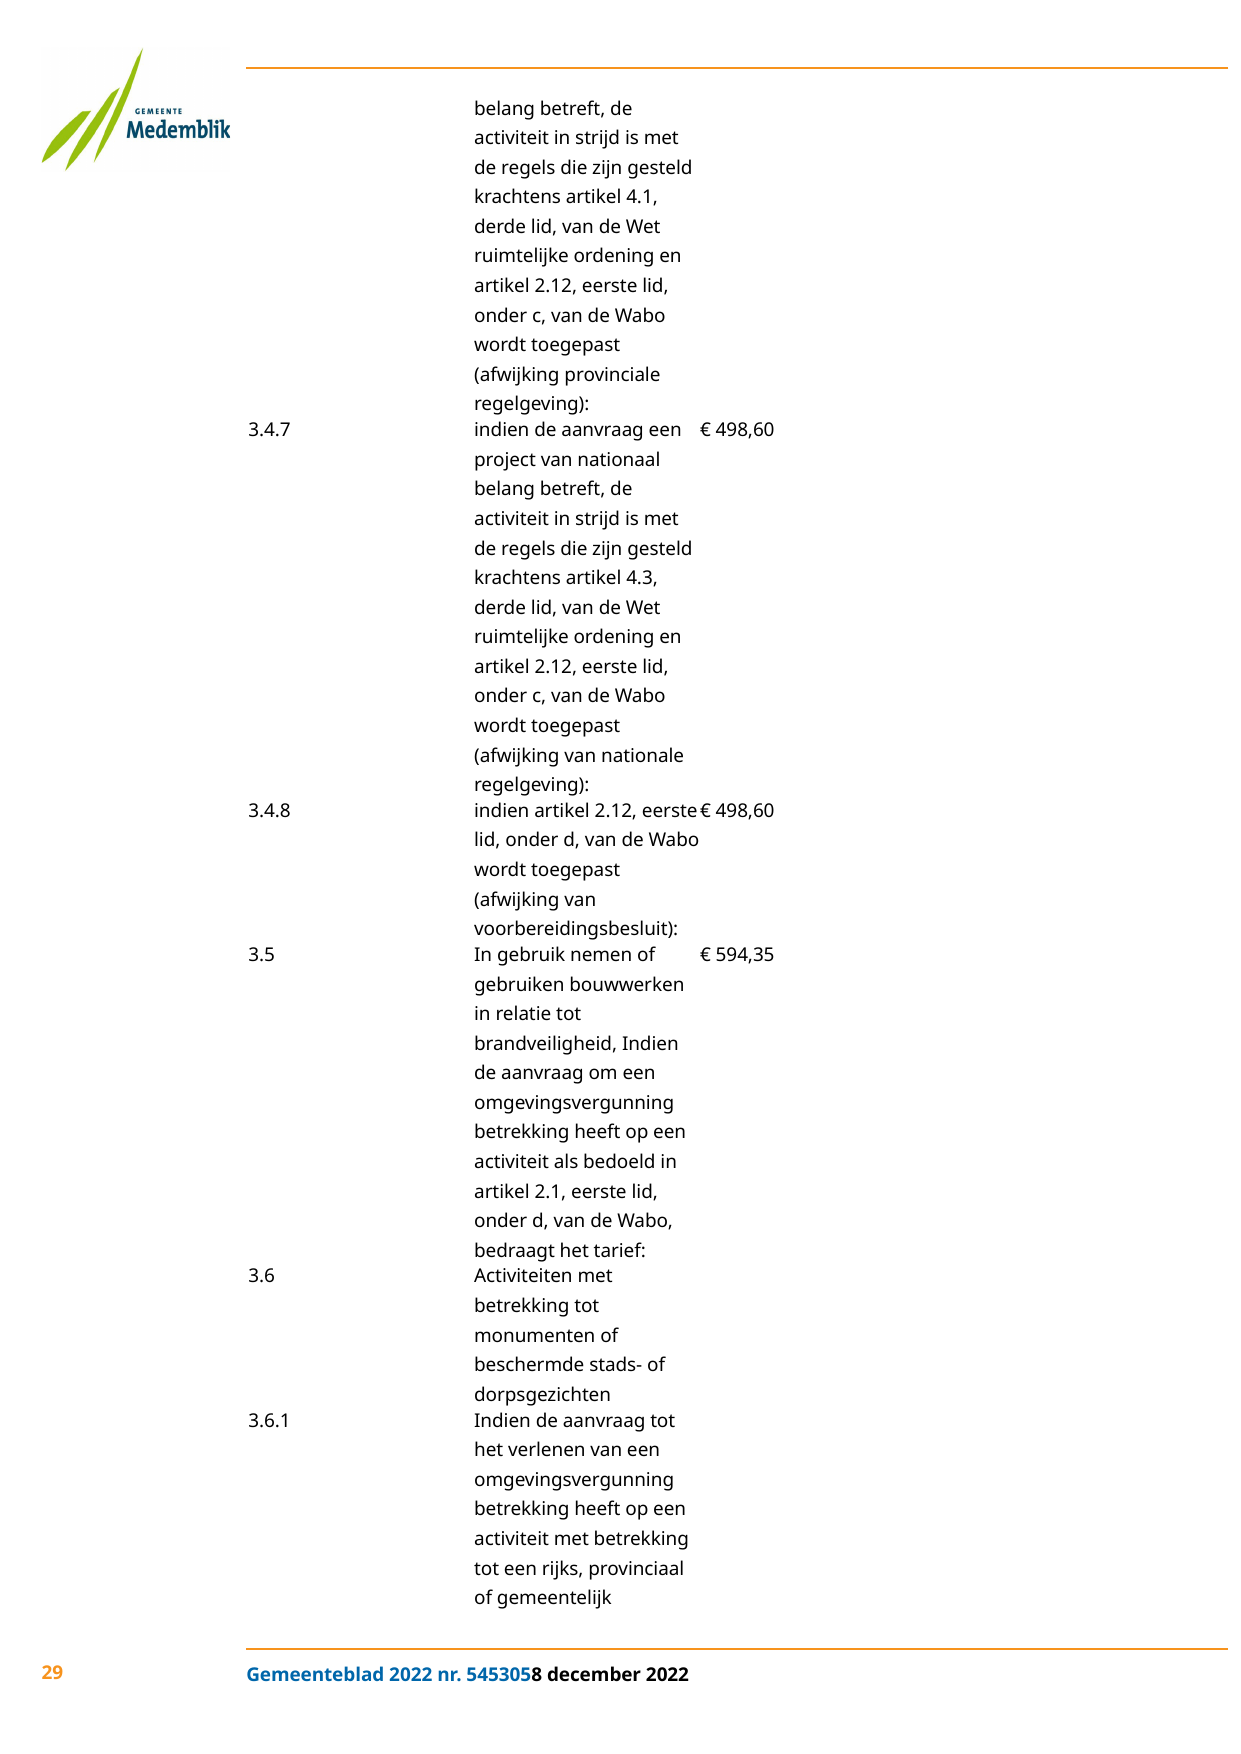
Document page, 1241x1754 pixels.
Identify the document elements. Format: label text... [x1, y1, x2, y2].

table_cell [926, 941, 1152, 1263]
table_cell 3.6.1 [248, 1407, 474, 1610]
table_cell [700, 1407, 926, 1610]
table_cell [700, 1263, 926, 1407]
table_cell € 498,60 [700, 797, 926, 941]
table_cell belang betreft, de activiteit in strijd is met de regels die zijn gesteld krachtens artikel 4.1, derde lid, van de Wet ruimtelijke ordening en artikel 2.12, eerste lid, onder c, van de Wabo wordt toegepast (afwijking provinciale regelgeving): [474, 95, 700, 416]
table_cell [926, 797, 1152, 941]
picture [41, 47, 231, 172]
table_cell Activiteiten met betrekking tot monumenten of beschermde stads- of dorpsgezichten [474, 1263, 700, 1407]
table_cell [926, 1407, 1152, 1610]
table_cell In gebruik nemen of gebruiken bouwwerken in relatie tot brandveiligheid, Indien de aanvraag om een omgevingsvergunning betrekking heeft op een activiteit als bedoeld in artikel 2.1, eerste lid, onder d, van de Wabo, bedraagt het tarief: [474, 941, 700, 1263]
table_cell 3.6 [248, 1263, 474, 1407]
table_cell 3.4.7 [248, 416, 474, 797]
table_cell 3.5 [248, 941, 474, 1263]
table_cell € 594,35 [700, 941, 926, 1263]
table_cell [926, 416, 1152, 797]
table_cell indien de aanvraag een project van nationaal belang betreft, de activiteit in strijd is met de regels die zijn gesteld krachtens artikel 4.3, derde lid, van de Wet ruimtelijke ordening en artikel 2.12, eerste lid, onder c, van de Wabo wordt toegepast (afwijking van nationale regelgeving): [474, 416, 700, 797]
table_cell € 498,60 [700, 416, 926, 797]
table_cell [700, 95, 926, 416]
table_cell [926, 95, 1152, 416]
table_cell [248, 95, 474, 416]
table_cell Indien de aanvraag tot het verlenen van een omgevingsvergunning betrekking heeft op een activiteit met betrekking tot een rijks, provinciaal of gemeentelijk [474, 1407, 700, 1610]
table_cell indien artikel 2.12, eerste lid, onder d, van de Wabo wordt toegepast (afwijking van voorbereidingsbesluit): [474, 797, 700, 941]
table_cell [926, 1263, 1152, 1407]
table_cell 3.4.8 [248, 797, 474, 941]
